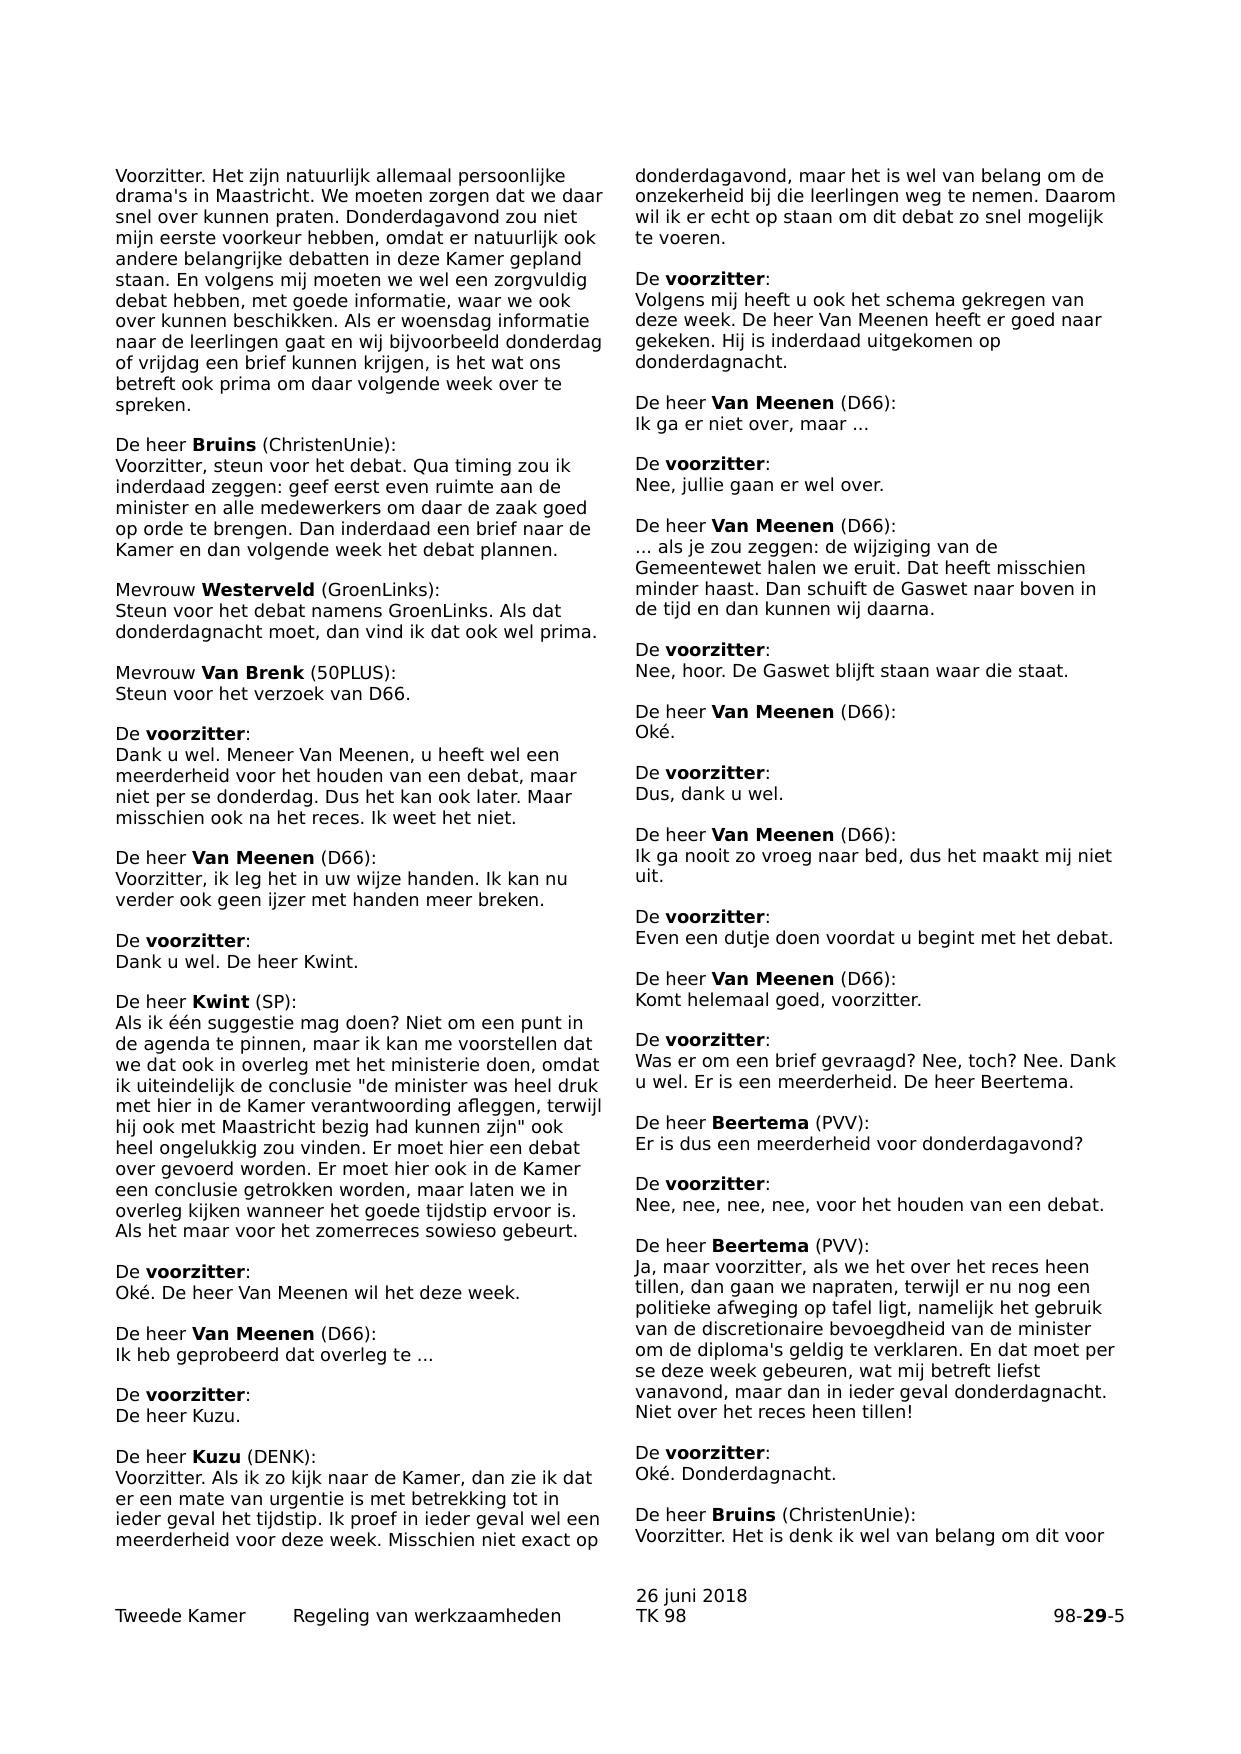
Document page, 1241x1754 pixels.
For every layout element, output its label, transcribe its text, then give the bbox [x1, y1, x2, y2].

text De voorzitter: [635, 907, 1125, 928]
text Steun voor het verzoek van D66. [115, 683, 605, 704]
text Ik ga er niet over, maar ... [635, 413, 1125, 434]
text De heer Van Meenen (D66): [115, 1324, 605, 1344]
text Dank u wel. De heer Kwint. [115, 951, 605, 972]
text De heer Van Meenen (D66): [115, 848, 605, 869]
text Er is dus een meerderheid voor donderdagavond? [635, 1133, 1125, 1154]
text Mevrouw Westerveld (GroenLinks): [115, 580, 605, 601]
text Als ik één suggestie mag doen? Niet om een punt in de agenda te pinnen, maar ik kan me voorstellen dat we dat ook in overleg met het ministerie doen, omdat ik uiteindelijk de conclusie "de minister was heel druk met hier in de Kamer verantwoording afleggen, terwijl hij ook met Maastricht bezig had kunnen zijn" ook heel ongelukkig zou vinden. Er moet hier een debat over gevoerd worden. Er moet hier ook in de Kamer een conclusie getrokken worden, maar laten we in overleg kijken wanneer het goede tijdstip ervoor is. Als het maar voor het zomerreces sowieso gebeurt. [115, 1013, 605, 1242]
text De heer Beertema (PVV): [635, 1236, 1125, 1256]
text Oké. [635, 722, 1125, 743]
text De voorzitter: [635, 1174, 1125, 1195]
text Was er om een brief gevraagd? Nee, toch? Nee. Dank u wel. Er is een meerderheid. De heer Beertema. [635, 1051, 1125, 1092]
text Even een dutje doen voordat u begint met het debat. [635, 928, 1125, 948]
text Volgens mij heeft u ook het schema gekregen van deze week. De heer Van Meenen heeft er goed naar gekeken. Hij is inderdaad uitgekomen op donderdagnacht. [635, 289, 1125, 373]
text Voorzitter. Als ik zo kijk naar de Kamer, dan zie ik dat er een mate van urgentie is met betrekking tot in ieder geval het tijdstip. Ik proef in ieder geval wel een meerderheid voor deze week. Misschien niet exact op [115, 1467, 605, 1551]
text De heer Bruins (ChristenUnie): [635, 1504, 1125, 1525]
text De heer Kuzu. [115, 1406, 605, 1427]
text De heer Van Meenen (D66): [635, 393, 1125, 413]
text Dus, dank u wel. [635, 784, 1125, 804]
text De voorzitter: [635, 1443, 1125, 1464]
text De heer Van Meenen (D66): [635, 824, 1125, 845]
text Nee, hoor. De Gaswet blijft staan waar die staat. [635, 661, 1125, 681]
text De heer Van Meenen (D66): [635, 701, 1125, 722]
text Mevrouw Van Brenk (50PLUS): [115, 663, 605, 683]
text De voorzitter: [635, 763, 1125, 784]
text Nee, nee, nee, nee, voor het houden van een debat. [635, 1195, 1125, 1216]
text Voorzitter. Het is denk ik wel van belang om dit voor [635, 1525, 1125, 1546]
text Dank u wel. Meneer Van Meenen, u heeft wel een meerderheid voor het houden van een debat, maar niet per se donderdag. Dus het kan ook later. Maar misschien ook na het reces. Ik weet het niet. [115, 745, 605, 828]
text Voorzitter. Het zijn natuurlijk allemaal persoonlijke drama's in Maastricht. We moeten zorgen dat we daar snel over kunnen praten. Donderdagavond zou niet mijn eerste voorkeur hebben, omdat er natuurlijk ook andere belangrijke debatten in deze Kamer gepland staan. En volgens mij moeten we wel een zorgvuldig debat hebben, met goede informatie, waar we ook over kunnen beschikken. Als er woensdag informatie naar de leerlingen gaat en wij bijvoorbeeld donderdag of vrijdag een brief kunnen krijgen, is het wat ons betreft ook prima om daar volgende week over te spreken. [115, 165, 605, 415]
text De heer Van Meenen (D66): [635, 516, 1125, 537]
text Oké. Donderdagnacht. [635, 1464, 1125, 1484]
text Voorzitter, ik leg het in uw wijze handen. Ik kan nu verder ook geen ijzer met handen meer breken. [115, 869, 605, 911]
text donderdagavond, maar het is wel van belang om de onzekerheid bij die leerlingen weg te nemen. Daarom wil ik er echt op staan om dit debat zo snel mogelijk te voeren. [635, 165, 1125, 249]
text De heer Bruins (ChristenUnie): [115, 435, 605, 456]
text Ik ga nooit zo vroeg naar bed, dus het maakt mij niet uit. [635, 845, 1125, 887]
text De heer Beertema (PVV): [635, 1112, 1125, 1133]
text De voorzitter: [635, 1030, 1125, 1051]
text Ik heb geprobeerd dat overleg te ... [115, 1344, 605, 1365]
text De heer Van Meenen (D66): [635, 968, 1125, 989]
text De voorzitter: [115, 1385, 605, 1406]
text Steun voor het debat namens GroenLinks. Als dat donderdagnacht moet, dan vind ik dat ook wel prima. [115, 601, 605, 643]
text Komt helemaal goed, voorzitter. [635, 989, 1125, 1010]
text De heer Kwint (SP): [115, 992, 605, 1013]
text De voorzitter: [635, 269, 1125, 289]
text De voorzitter: [635, 454, 1125, 475]
text De voorzitter: [635, 640, 1125, 661]
text Nee, jullie gaan er wel over. [635, 475, 1125, 496]
text Oké. De heer Van Meenen wil het deze week. [115, 1283, 605, 1304]
text Ja, maar voorzitter, als we het over het reces heen tillen, dan gaan we napraten, terwijl er nu nog een politieke afweging op tafel ligt, namelijk het gebruik van de discretionaire bevoegdheid van de minister om de diploma's geldig te verklaren. En dat moet per se deze week gebeuren, wat mij betreft liefst vanavond, maar dan in ieder geval donderdagnacht. Niet over het reces heen tillen! [635, 1256, 1125, 1423]
text De voorzitter: [115, 724, 605, 745]
text ... als je zou zeggen: de wijziging van de Gemeentewet halen we eruit. Dat heeft misschien minder haast. Dan schuift de Gaswet naar boven in de tijd en dan kunnen wij daarna. [635, 537, 1125, 620]
text De voorzitter: [115, 931, 605, 951]
text Voorzitter, steun voor het debat. Qua timing zou ik inderdaad zeggen: geef eerst even ruimte aan de minister en alle medewerkers om daar de zaak goed op orde te brengen. Dan inderdaad een brief naar de Kamer en dan volgende week het debat plannen. [115, 456, 605, 560]
text De heer Kuzu (DENK): [115, 1447, 605, 1467]
text De voorzitter: [115, 1262, 605, 1283]
